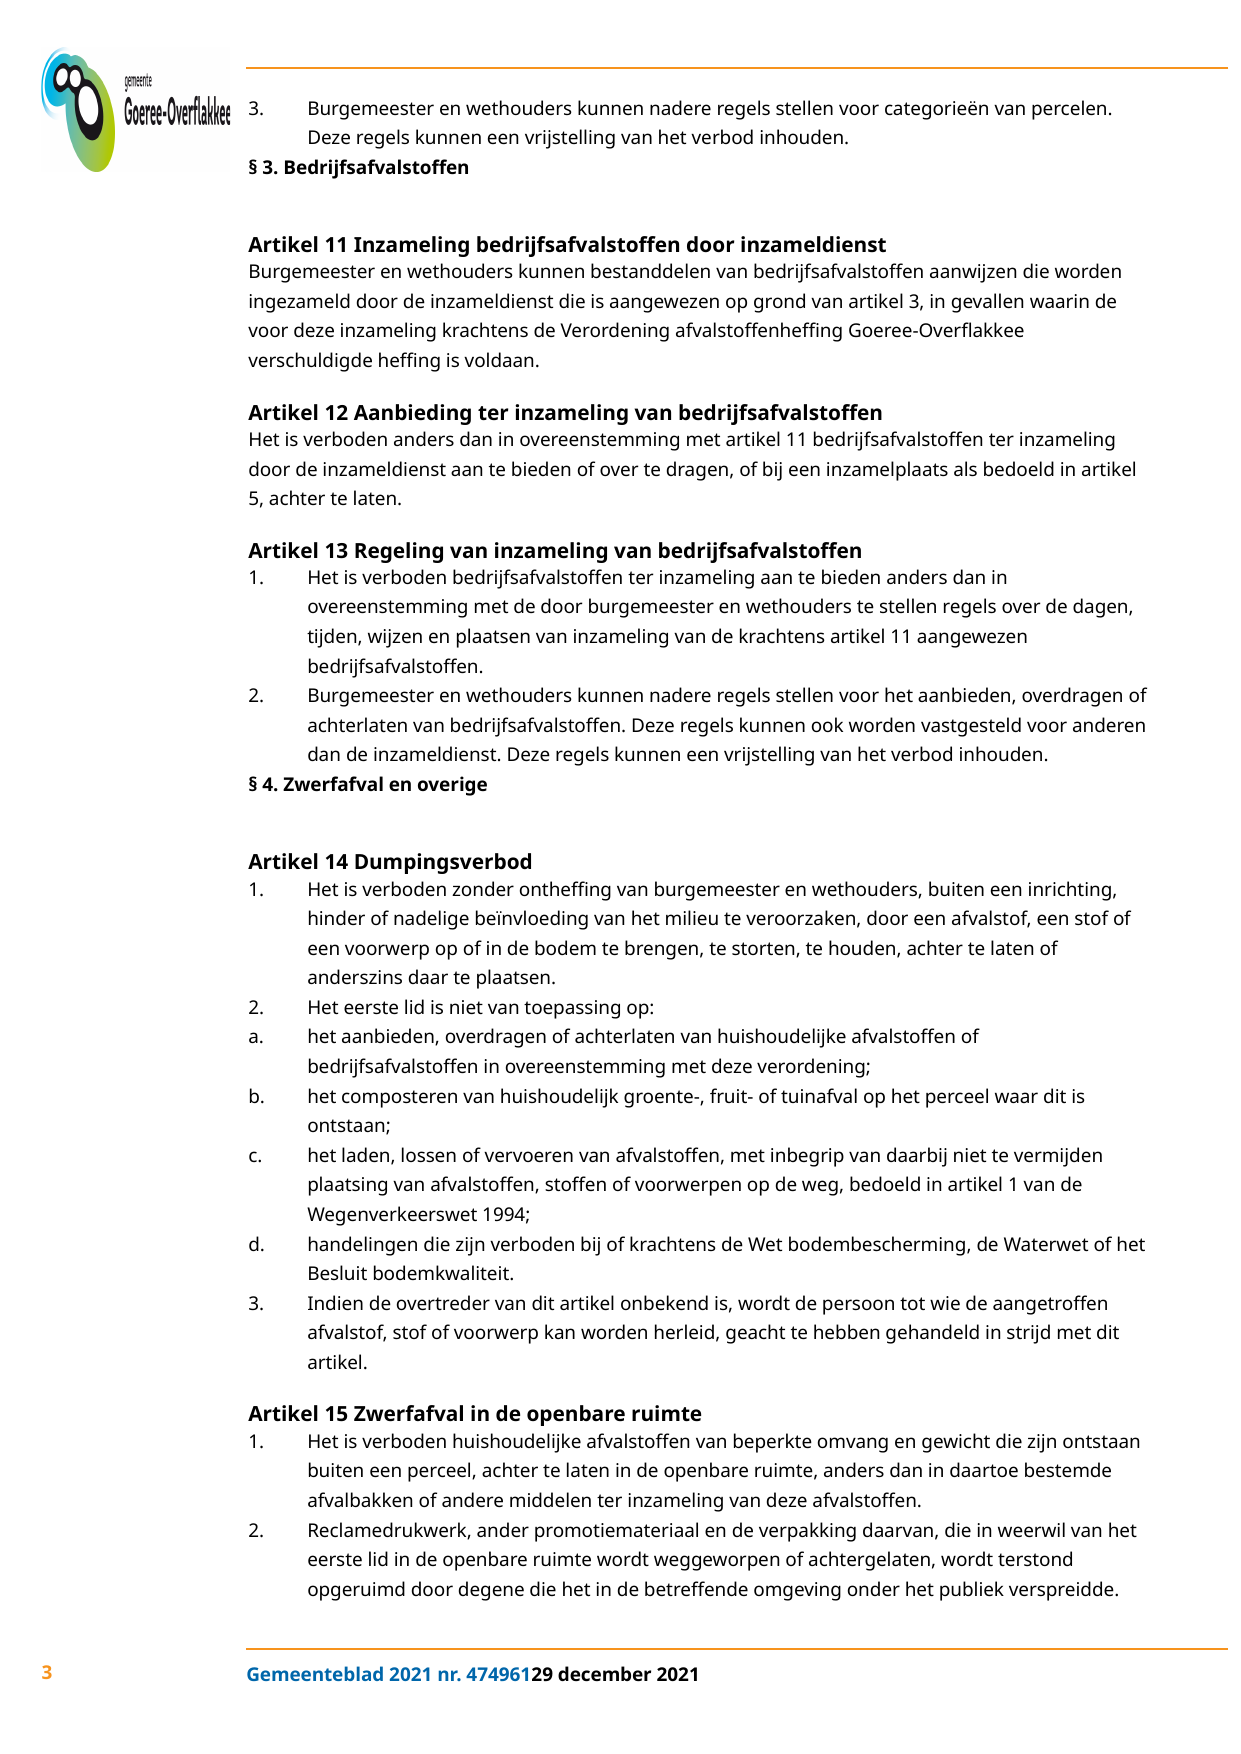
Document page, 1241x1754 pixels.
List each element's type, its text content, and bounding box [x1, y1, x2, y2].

text Artikel 11 Inzameling bedrijfsafvalstoffen door inzameldienst [248, 230, 1152, 258]
text Artikel 13 Regeling van inzameling van bedrijfsafvalstoffen [248, 536, 1152, 564]
text Artikel 14 Dumpingsverbod [248, 847, 1152, 876]
list Burgemeester en wethouders kunnen nadere regels stellen voor het aanbieden, overdragen of achterlaten van bedrijfsafvalstoffen. Deze regels kunnen ook worden vastgesteld voor anderen dan de inzameldienst. Deze regels kunnen een vrijstelling van het verbod inhouden. [248, 682, 1152, 767]
text § 4. Zwerfafval en overige [248, 771, 1152, 797]
text Artikel 12 Aanbieding ter inzameling van bedrijfsafvalstoffen [248, 398, 1152, 426]
list Het is verboden huishoudelijke afvalstoffen van beperkte omvang en gewicht die zijn ontstaan buiten een perceel, achter te laten in de openbare ruimte, anders dan in daartoe bestemde afvalbakken of andere middelen ter inzameling van deze afvalstoffen. [248, 1428, 1152, 1513]
list Het is verboden zonder ontheffing van burgemeester en wethouders, buiten een inrichting, hinder of nadelige beïnvloeding van het milieu te veroorzaken, door een afvalstof, een stof of een voorwerp op of in de bodem te brengen, te storten, te houden, achter te laten of anderszins daar te plaatsen. [248, 876, 1152, 990]
list het aanbieden, overdragen of achterlaten van huishoudelijke afvalstoffen of bedrijfsafvalstoffen in overeenstemming met deze verordening; [248, 1024, 1152, 1079]
list Het is verboden bedrijfsafvalstoffen ter inzameling aan te bieden anders dan in overeenstemming met de door burgemeester en wethouders te stellen regels over de dagen, tijden, wijzen en plaatsen van inzameling van de krachtens artikel 11 aangewezen bedrijfsafvalstoffen. [248, 564, 1152, 679]
list Het eerste lid is niet van toepassing op: [248, 994, 1152, 1020]
text Het is verboden anders dan in overeenstemming met artikel 11 bedrijfsafvalstoffen ter inzameling door de inzameldienst aan te bieden of over te dragen, of bij een inzamelplaats als bedoeld in artikel 5, achter te laten. [248, 426, 1152, 511]
list Indien de overtreder van dit artikel onbekend is, wordt de persoon tot wie de aangetroffen afvalstof, stof of voorwerp kan worden herleid, geacht te hebben gehandeld in strijd met dit artikel. [248, 1290, 1152, 1375]
text Burgemeester en wethouders kunnen bestanddelen van bedrijfsafvalstoffen aanwijzen die worden ingezameld door de inzameldienst die is aangewezen op grond van artikel 3, in gevallen waarin de voor deze inzameling krachtens de Verordening afvalstoffenheffing Goeree-Overflakkee verschuldigde heffing is voldaan. [248, 258, 1152, 373]
list het laden, lossen of vervoeren van afvalstoffen, met inbegrip van daarbij niet te vermijden plaatsing van afvalstoffen, stoffen of voorwerpen op de weg, bedoeld in artikel 1 van de Wegenverkeerswet 1994; [248, 1142, 1152, 1227]
text § 3. Bedrijfsafvalstoffen [248, 154, 1152, 180]
list Burgemeester en wethouders kunnen nadere regels stellen voor categorieën van percelen. Deze regels kunnen een vrijstelling van het verbod inhouden. [248, 95, 1152, 150]
list Reclamedrukwerk, ander promotiemateriaal en de verpakking daarvan, die in weerwil van het eerste lid in de openbare ruimte wordt weggeworpen of achtergelaten, wordt terstond opgeruimd door degene die het in de betreffende omgeving onder het publiek verspreidde. [248, 1517, 1152, 1602]
list handelingen die zijn verboden bij of krachtens de Wet bodembescherming, de Waterwet of het Besluit bodemkwaliteit. [248, 1231, 1152, 1286]
list het composteren van huishoudelijk groente-, fruit- of tuinafval op het perceel waar dit is ontstaan; [248, 1083, 1152, 1138]
picture [41, 47, 231, 172]
text Artikel 15 Zwerfafval in de openbare ruimte [248, 1399, 1152, 1428]
